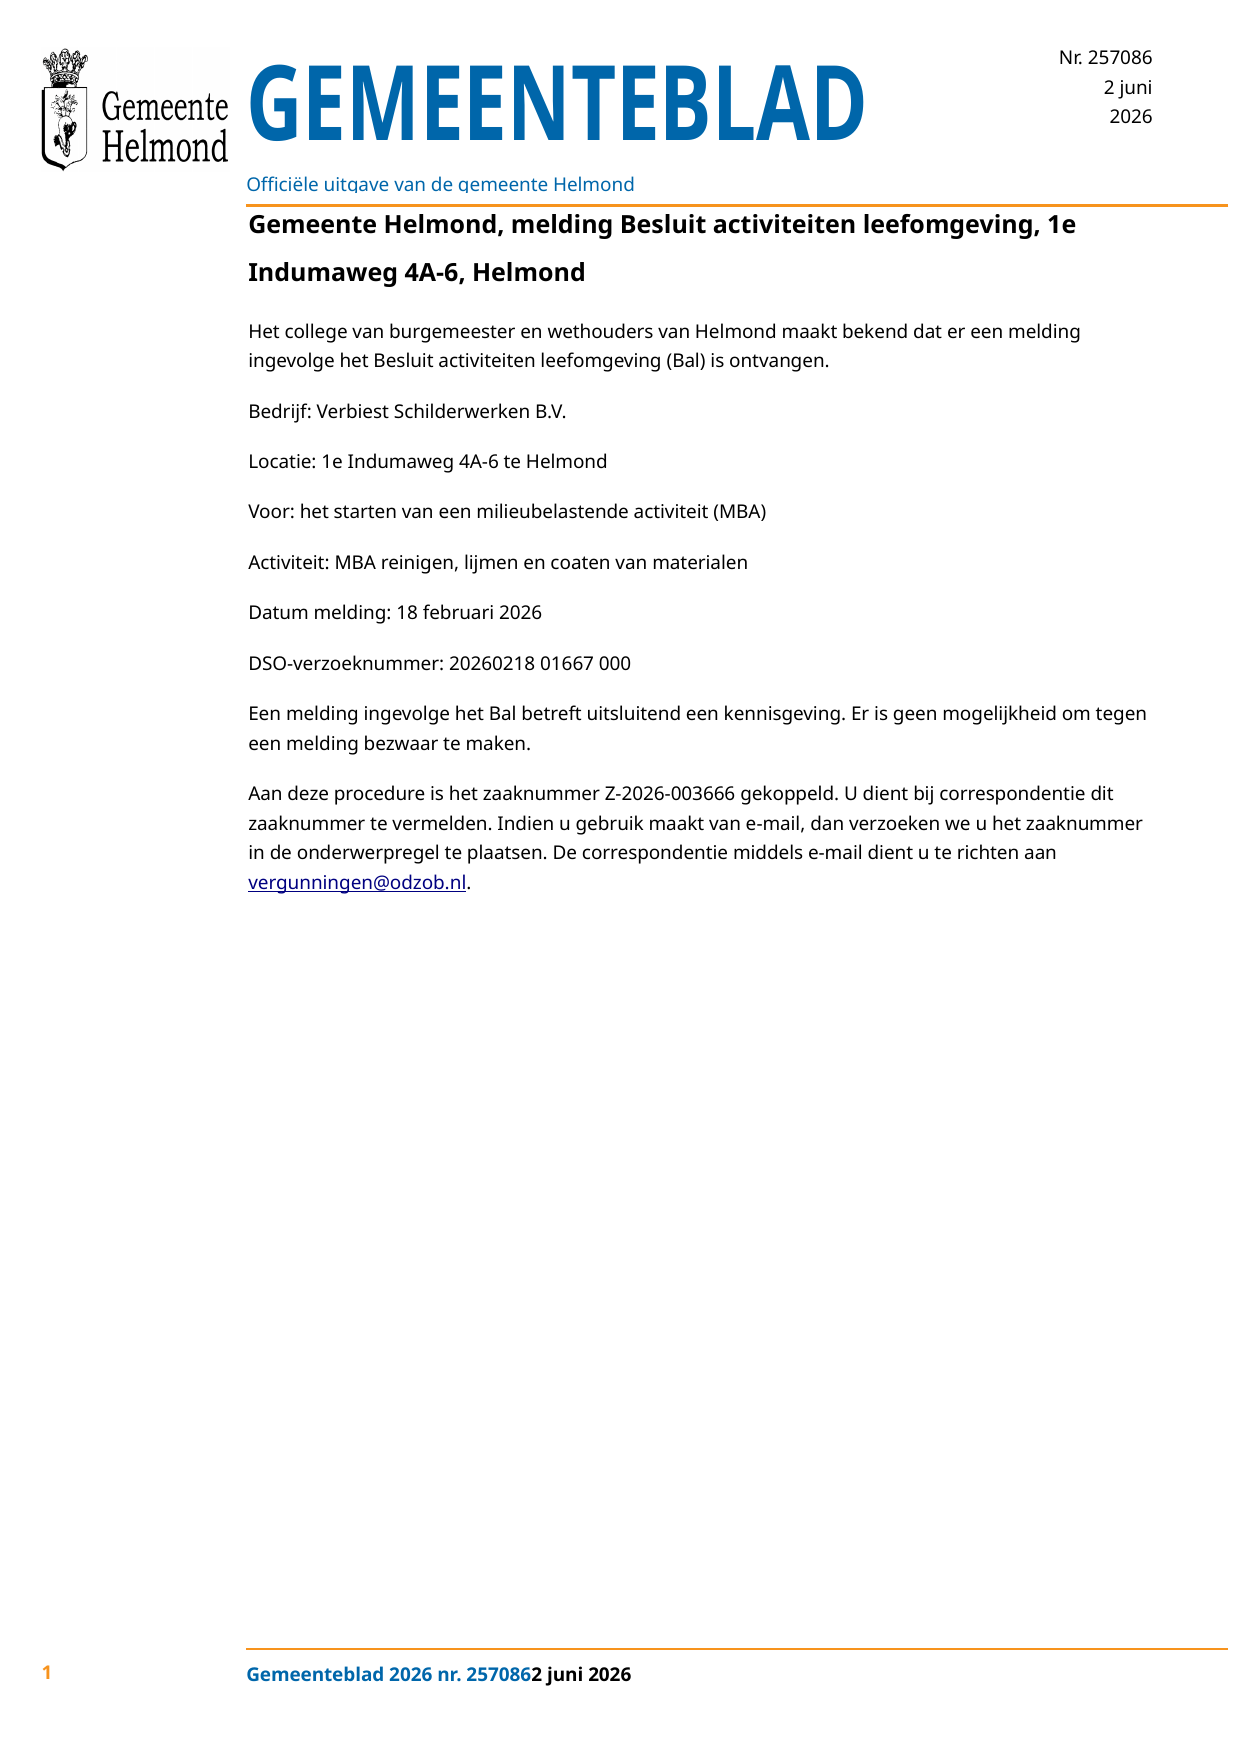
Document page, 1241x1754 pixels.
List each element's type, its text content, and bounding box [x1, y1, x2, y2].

text Een melding ingevolge het Bal betreft uitsluitend een kennisgeving. Er is geen mogelijkheid om tegen een melding bezwaar te maken. [248, 700, 1152, 756]
text Voor: het starten van een milieubelastende activiteit (MBA) [248, 499, 1152, 524]
text DSO-verzoeknummer: 20260218 01667 000 [248, 650, 1152, 676]
text Activiteit: MBA reinigen, lijmen en coaten van materialen [248, 549, 1152, 575]
text Gemeente Helmond, melding Besluit activiteiten leefomgeving, 1e Indumaweg 4A-6, Helmond [248, 207, 1152, 288]
text Datum melding: 18 februari 2026 [248, 599, 1152, 625]
text Locatie: 1e Indumaweg 4A-6 te Helmond [248, 448, 1152, 474]
picture [41, 47, 231, 172]
text Aan deze procedure is het zaaknummer Z-2026-003666 gekoppeld. U dient bij correspondentie dit zaaknummer te vermelden. Indien u gebruik maakt van e-mail, dan verzoeken we u het zaaknummer in de onderwerpregel te plaatsen. De correspondentie middels e-mail dient u te richten aan vergunningen@odzob.nl. [248, 780, 1152, 895]
text Bedrijf: Verbiest Schilderwerken B.V. [248, 398, 1152, 424]
text Het college van burgemeester en wethouders van Helmond maakt bekend dat er een melding ingevolge het Besluit activiteiten leefomgeving (Bal) is ontvangen. [248, 318, 1152, 373]
